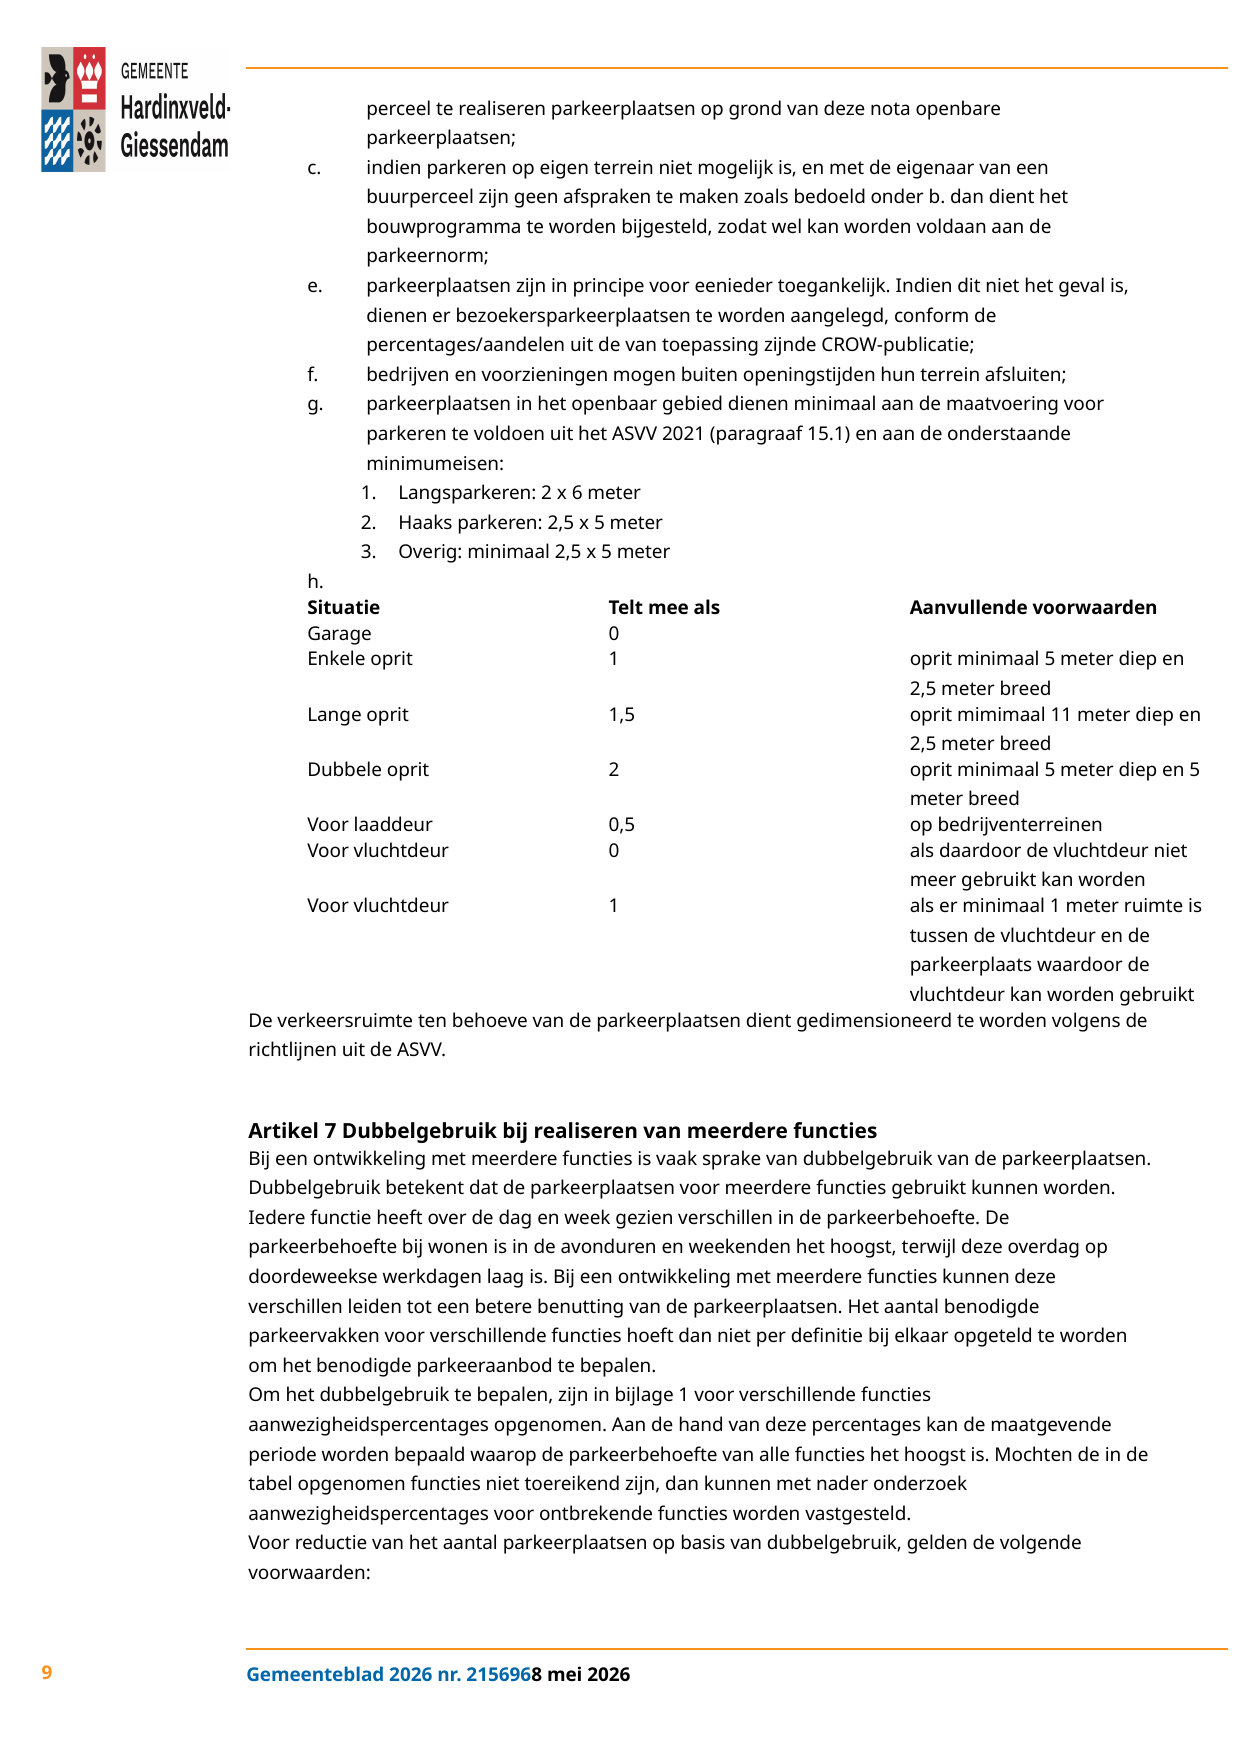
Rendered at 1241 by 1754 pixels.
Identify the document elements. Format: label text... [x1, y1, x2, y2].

text De verkeersruimte ten behoeve van de parkeerplaatsen dient gedimensioneerd te worden volgens de richtlijnen uit de ASVV. [248, 1007, 1152, 1062]
table_cell 0 [608, 837, 909, 892]
text Bij een ontwikkeling met meerdere functies is vaak sprake van dubbelgebruik van de parkeerplaatsen. Dubbelgebruik betekent dat de parkeerplaatsen voor meerdere functies gebruikt kunnen worden. Iedere functie heeft over de dag en week gezien verschillen in de parkeerbehoefte. De parkeerbehoefte bij wonen is in de avonduren en weekenden het hoogst, terwijl deze overdag op doordeweekse werkdagen laag is. Bij een ontwikkeling met meerdere functies kunnen deze verschillen leiden tot een betere benutting van de parkeerplaatsen. Het aantal benodigde parkeervakken voor verschillende functies hoeft dan niet per definitie bij elkaar opgeteld te worden om het benodigde parkeeraanbod te bepalen. [248, 1145, 1152, 1378]
table_cell op bedrijventerreinen [910, 811, 1211, 837]
list indien parkeren op eigen terrein niet mogelijk is, en met de eigenaar van een buurperceel zijn geen afspraken te maken zoals bedoeld onder b. dan dient het bouwprogramma te worden bijgesteld, zodat wel kan worden voldaan aan de parkeernorm; [307, 154, 1152, 268]
table_cell als er minimaal 1 meter ruimte is tussen de vluchtdeur en de parkeerplaats waardoor de vluchtdeur kan worden gebruikt [910, 893, 1211, 1007]
table_header Telt mee als [608, 594, 909, 620]
text Artikel 7 Dubbelgebruik bij realiseren van meerdere functies [248, 1117, 1152, 1145]
table_cell Voor laaddeur [307, 811, 608, 837]
table_cell 0 [608, 620, 909, 645]
table_header Aanvullende voorwaarden [910, 594, 1211, 620]
list parkeerplaatsen in het openbaar gebied dienen minimaal aan de maatvoering voor parkeren te voldoen uit het ASVV 2021 (paragraaf 15.1) en aan de onderstaande minimumeisen: [307, 391, 1152, 476]
table_cell Garage [307, 620, 608, 645]
table_cell 2 [608, 756, 909, 811]
list parkeerplaatsen zijn in principe voor eenieder toegankelijk. Indien dit niet het geval is, dienen er bezoekersparkeerplaatsen te worden aangelegd, conform de percentages/aandelen uit de van toepassing zijnde CROW-publicatie; [307, 272, 1152, 357]
table_cell [910, 620, 1211, 645]
table_cell Dubbele oprit [307, 756, 608, 811]
list Langsparkeren: 2 x 6 meter [361, 479, 1152, 505]
table_cell 1 [608, 893, 909, 1007]
table_cell Voor vluchtdeur [307, 893, 608, 1007]
table_cell Enkele oprit [307, 645, 608, 701]
table_cell oprit mimimaal 11 meter diep en 2,5 meter breed [910, 701, 1211, 756]
picture [41, 47, 231, 172]
table_cell Voor vluchtdeur [307, 837, 608, 892]
table_cell 1,5 [608, 701, 909, 756]
list Overig: minimaal 2,5 x 5 meter [361, 538, 1152, 564]
list perceel te realiseren parkeerplaatsen op grond van deze nota openbare parkeerplaatsen; [307, 95, 1152, 150]
table_cell 1 [608, 645, 909, 701]
list bedrijven en voorzieningen mogen buiten openingstijden hun terrein afsluiten; [307, 361, 1152, 387]
table_cell Lange oprit [307, 701, 608, 756]
table_cell oprit minimaal 5 meter diep en 2,5 meter breed [910, 645, 1211, 701]
table_cell oprit minimaal 5 meter diep en 5 meter breed [910, 756, 1211, 811]
table_header Situatie [307, 594, 608, 620]
text Om het dubbelgebruik te bepalen, zijn in bijlage 1 voor verschillende functies aanwezigheidspercentages opgenomen. Aan de hand van deze percentages kan de maatgevende periode worden bepaald waarop de parkeerbehoefte van alle functies het hoogst is. Mochten de in de tabel opgenomen functies niet toereikend zijn, dan kunnen met nader onderzoek aanwezigheidspercentages voor ontbrekende functies worden vastgesteld. [248, 1382, 1152, 1526]
text Voor reductie van het aantal parkeerplaatsen op basis van dubbelgebruik, gelden de volgende voorwaarden: [248, 1529, 1152, 1585]
table_cell als daardoor de vluchtdeur niet meer gebruikt kan worden [910, 837, 1211, 892]
table_cell 0,5 [608, 811, 909, 837]
list Haaks parkeren: 2,5 x 5 meter [361, 509, 1152, 535]
